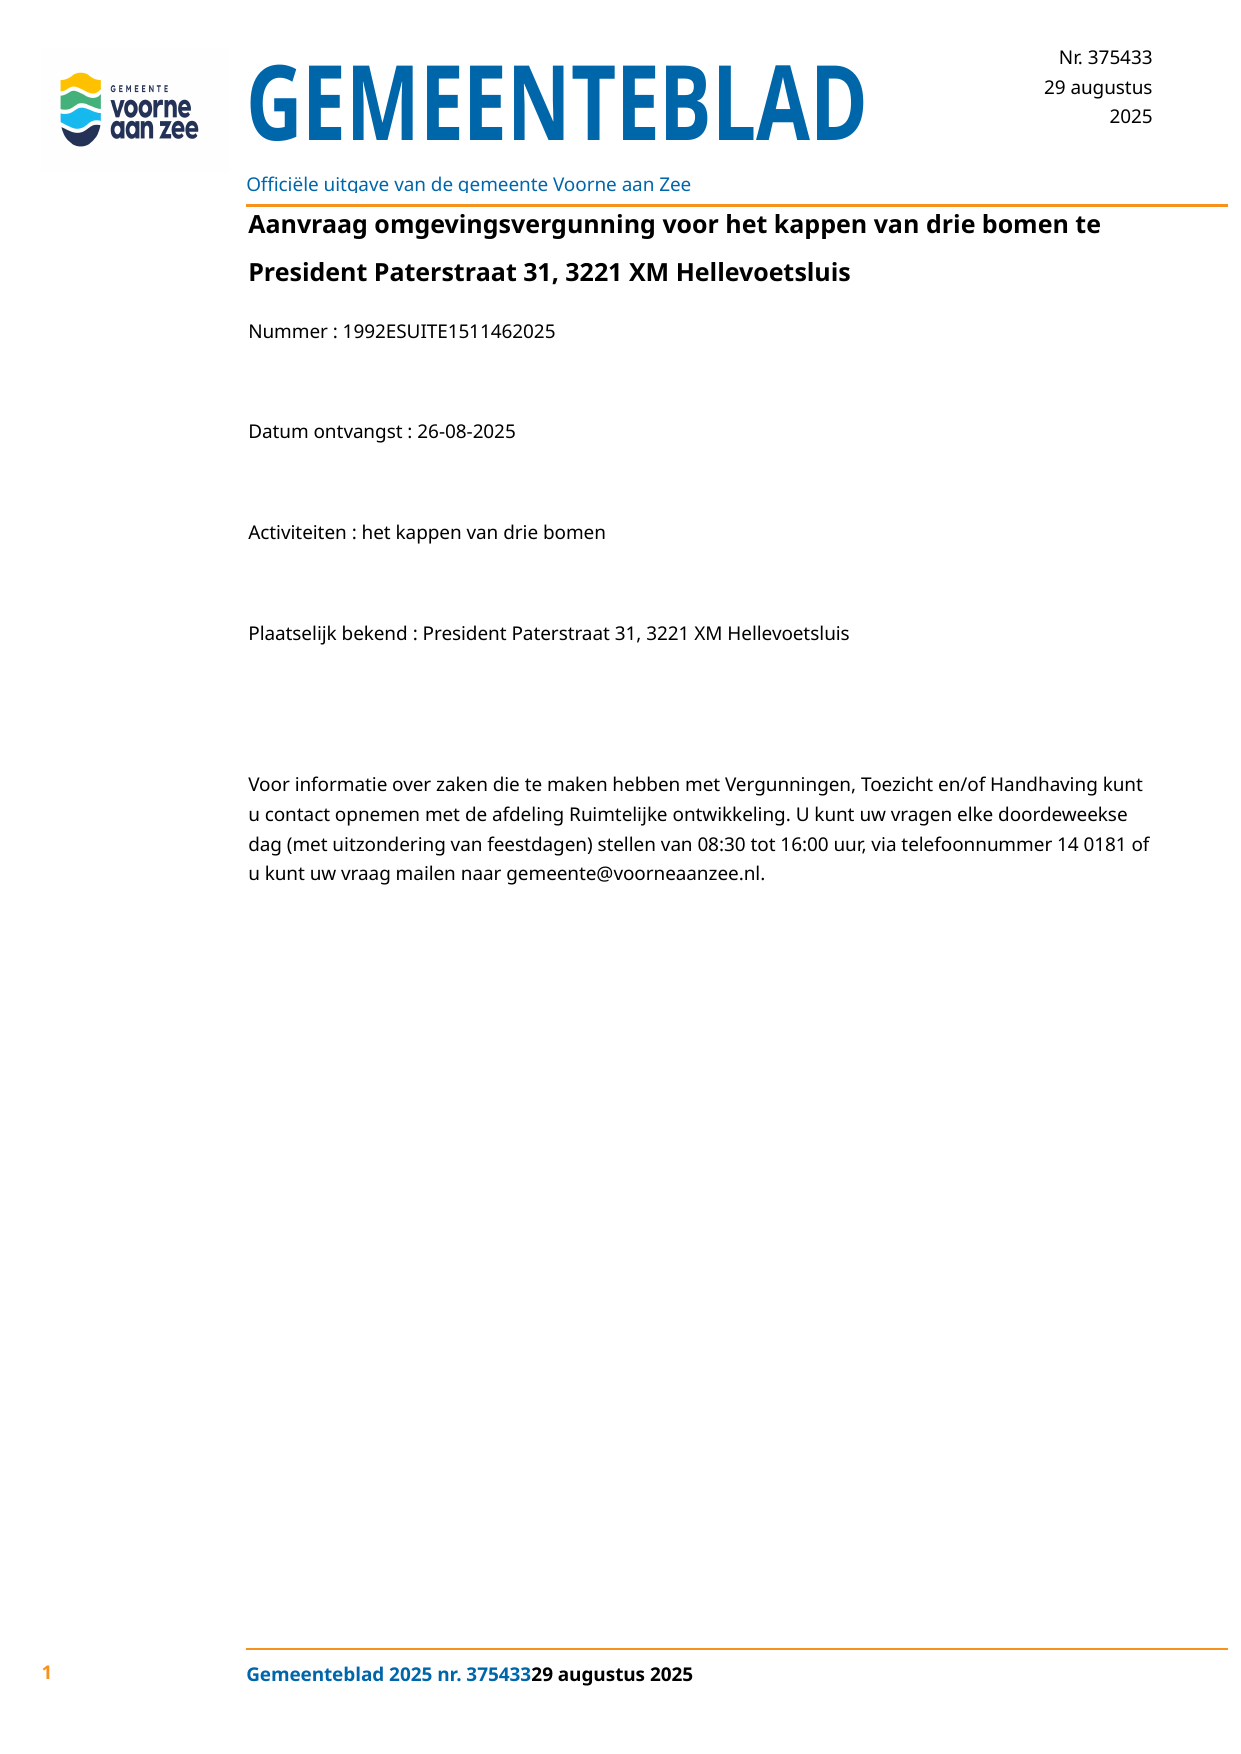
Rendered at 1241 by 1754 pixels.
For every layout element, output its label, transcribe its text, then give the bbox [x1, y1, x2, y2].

text Datum ontvangst : 26-08-2025 [248, 419, 1152, 444]
picture [41, 47, 231, 172]
text Voor informatie over zaken die te maken hebben met Vergunningen, Toezicht en/of Handhaving kunt u contact opnemen met de afdeling Ruimtelijke ontwikkeling. U kunt uw vragen elke doordeweekse dag (met uitzondering van feestdagen) stellen van 08:30 tot 16:00 uur, via telefoonnummer 14 0181 of u kunt uw vraag mailen naar gemeente@voorneaanzee.nl. [248, 772, 1152, 886]
text Nummer : 1992ESUITE1511462025 [248, 318, 1152, 344]
text Plaatselijk bekend : President Paterstraat 31, 3221 XM Hellevoetsluis [248, 620, 1152, 646]
text Activiteiten : het kappen van drie bomen [248, 519, 1152, 545]
text Aanvraag omgevingsvergunning voor het kappen van drie bomen te President Paterstraat 31, 3221 XM Hellevoetsluis [248, 207, 1152, 288]
